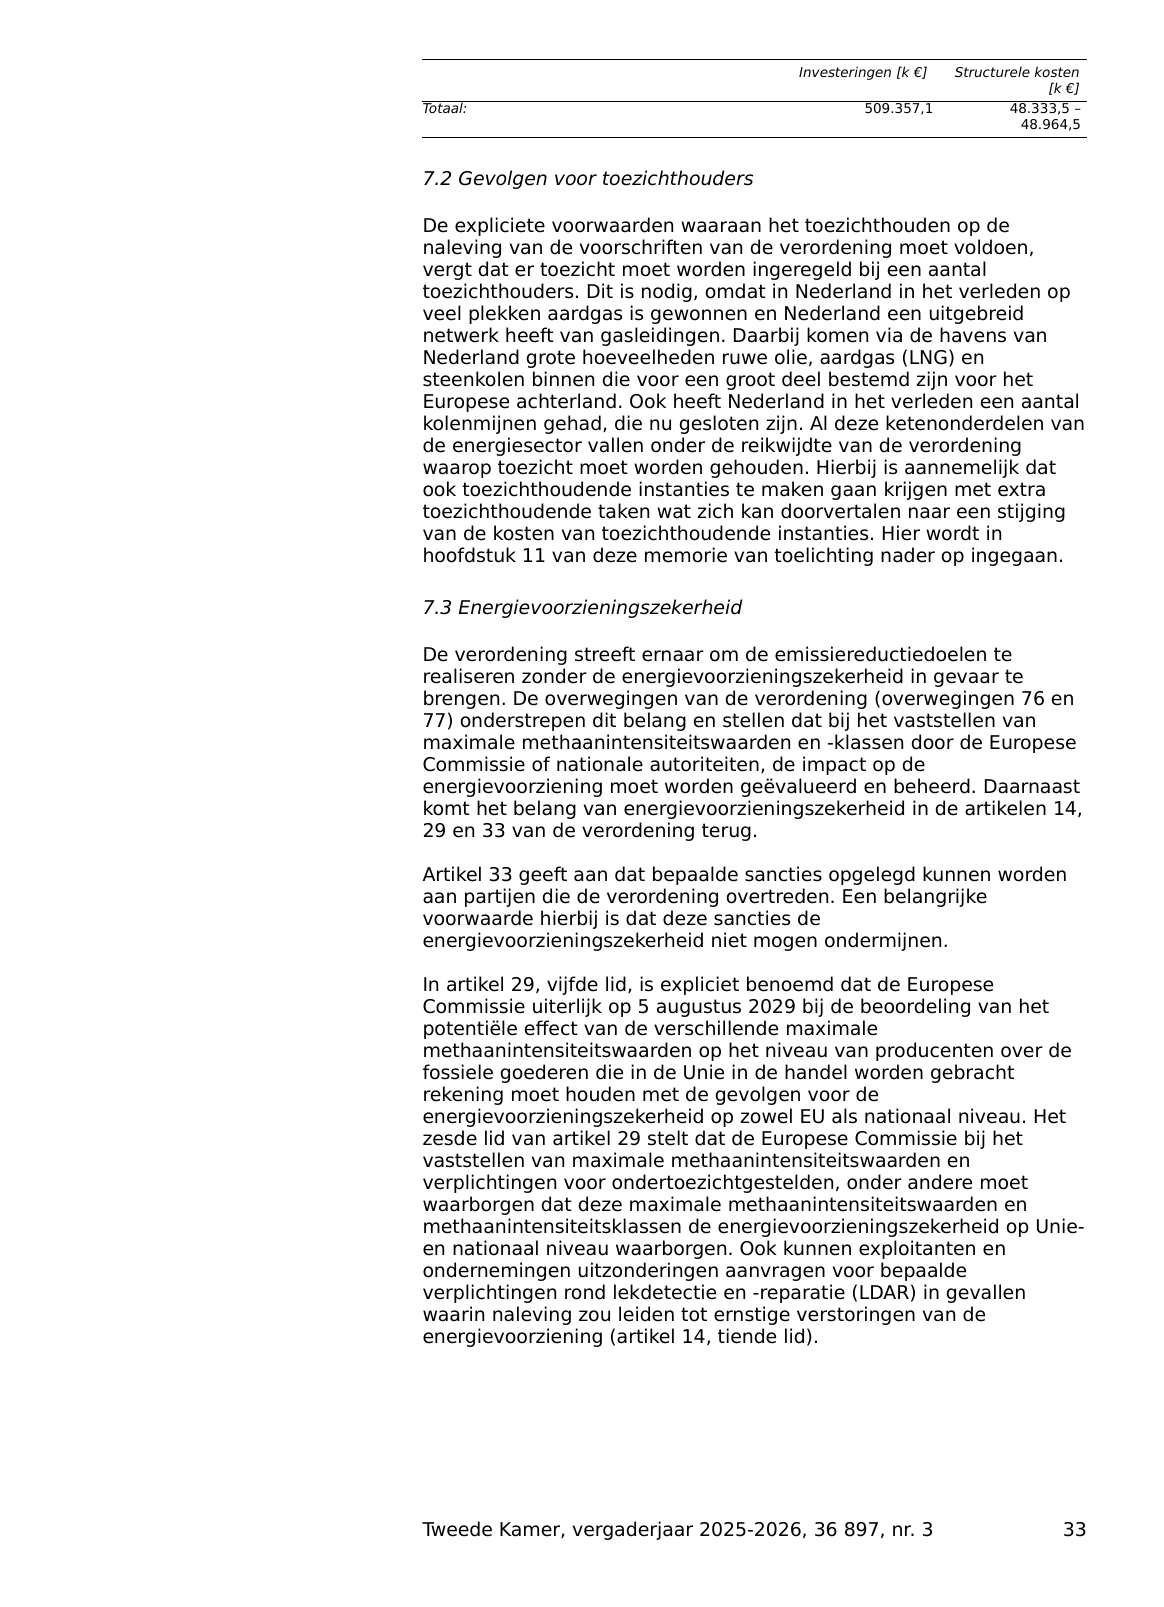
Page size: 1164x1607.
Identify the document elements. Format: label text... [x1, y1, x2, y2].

table_header [422, 60, 791, 101]
subtitle 7.3 Energievoorzieningszekerheid [422, 597, 1087, 619]
table_header Structurele kosten [k €] [939, 60, 1087, 101]
text De verordening streeft ernaar om de emissiereductiedoelen te realiseren zonder de energievoorzieningszekerheid in gevaar te brengen. De overwegingen van de verordening (overwegingen 76 en 77) onderstrepen dit belang en stellen dat bij het vaststellen van maximale methaanintensiteitswaarden en -klassen door de Europese Commissie of nationale autoriteiten, de impact op de energievoorziening moet worden geëvalueerd en beheerd. Daarnaast komt het belang van energievoorzieningszekerheid in de artikelen 14, 29 en 33 van de verordening terug. [422, 644, 1087, 842]
subtitle 7.2 Gevolgen voor toezichthouders [422, 168, 1087, 190]
text De expliciete voorwaarden waaraan het toezichthouden op de naleving van de voorschriften van de verordening moet voldoen, vergt dat er toezicht moet worden ingeregeld bij een aantal toezichthouders. Dit is nodig, omdat in Nederland in het verleden op veel plekken aardgas is gewonnen en Nederland een uitgebreid netwerk heeft van gasleidingen. Daarbij komen via de havens van Nederland grote hoeveelheden ruwe olie, aardgas (LNG) en steenkolen binnen die voor een groot deel bestemd zijn voor het Europese achterland. Ook heeft Nederland in het verleden een aantal kolenmijnen gehad, die nu gesloten zijn. Al deze ketenonderdelen van de energiesector vallen onder de reikwijdte van de verordening waarop toezicht moet worden gehouden. Hierbij is aannemelijk dat ook toezichthoudende instanties te maken gaan krijgen met extra toezichthoudende taken wat zich kan doorvertalen naar een stijging van de kosten van toezichthoudende instanties. Hier wordt in hoofdstuk 11 van deze memorie van toelichting nader op ingegaan. [422, 215, 1087, 567]
text Artikel 33 geeft aan dat bepaalde sancties opgelegd kunnen worden aan partijen die de verordening overtreden. Een belangrijke voorwaarde hierbij is dat deze sancties de energievoorzieningszekerheid niet mogen ondermijnen. [422, 864, 1087, 952]
text In artikel 29, vijfde lid, is expliciet benoemd dat de Europese Commissie uiterlijk op 5 augustus 2029 bij de beoordeling van het potentiële effect van de verschillende maximale methaanintensiteitswaarden op het niveau van producenten over de fossiele goederen die in de Unie in de handel worden gebracht rekening moet houden met de gevolgen voor de energievoorzieningszekerheid op zowel EU als nationaal niveau. Het zesde lid van artikel 29 stelt dat de Europese Commissie bij het vaststellen van maximale methaanintensiteitswaarden en verplichtingen voor ondertoezichtgestelden, onder andere moet waarborgen dat deze maximale methaanintensiteitswaarden en methaanintensiteitsklassen de energievoorzieningszekerheid op Unie- en nationaal niveau waarborgen. Ook kunnen exploitanten en ondernemingen uitzonderingen aanvragen voor bepaalde verplichtingen rond lekdetectie en -reparatie (LDAR) in gevallen waarin naleving zou leiden tot ernstige verstoringen van de energievoorziening (artikel 14, tiende lid). [422, 974, 1087, 1347]
table_cell Totaal: [422, 102, 791, 137]
table_header Investeringen [k €] [791, 60, 939, 101]
table_cell 509.357,1 [791, 102, 939, 137]
table_cell 48.333,5 – 48.964,5 [939, 102, 1087, 137]
